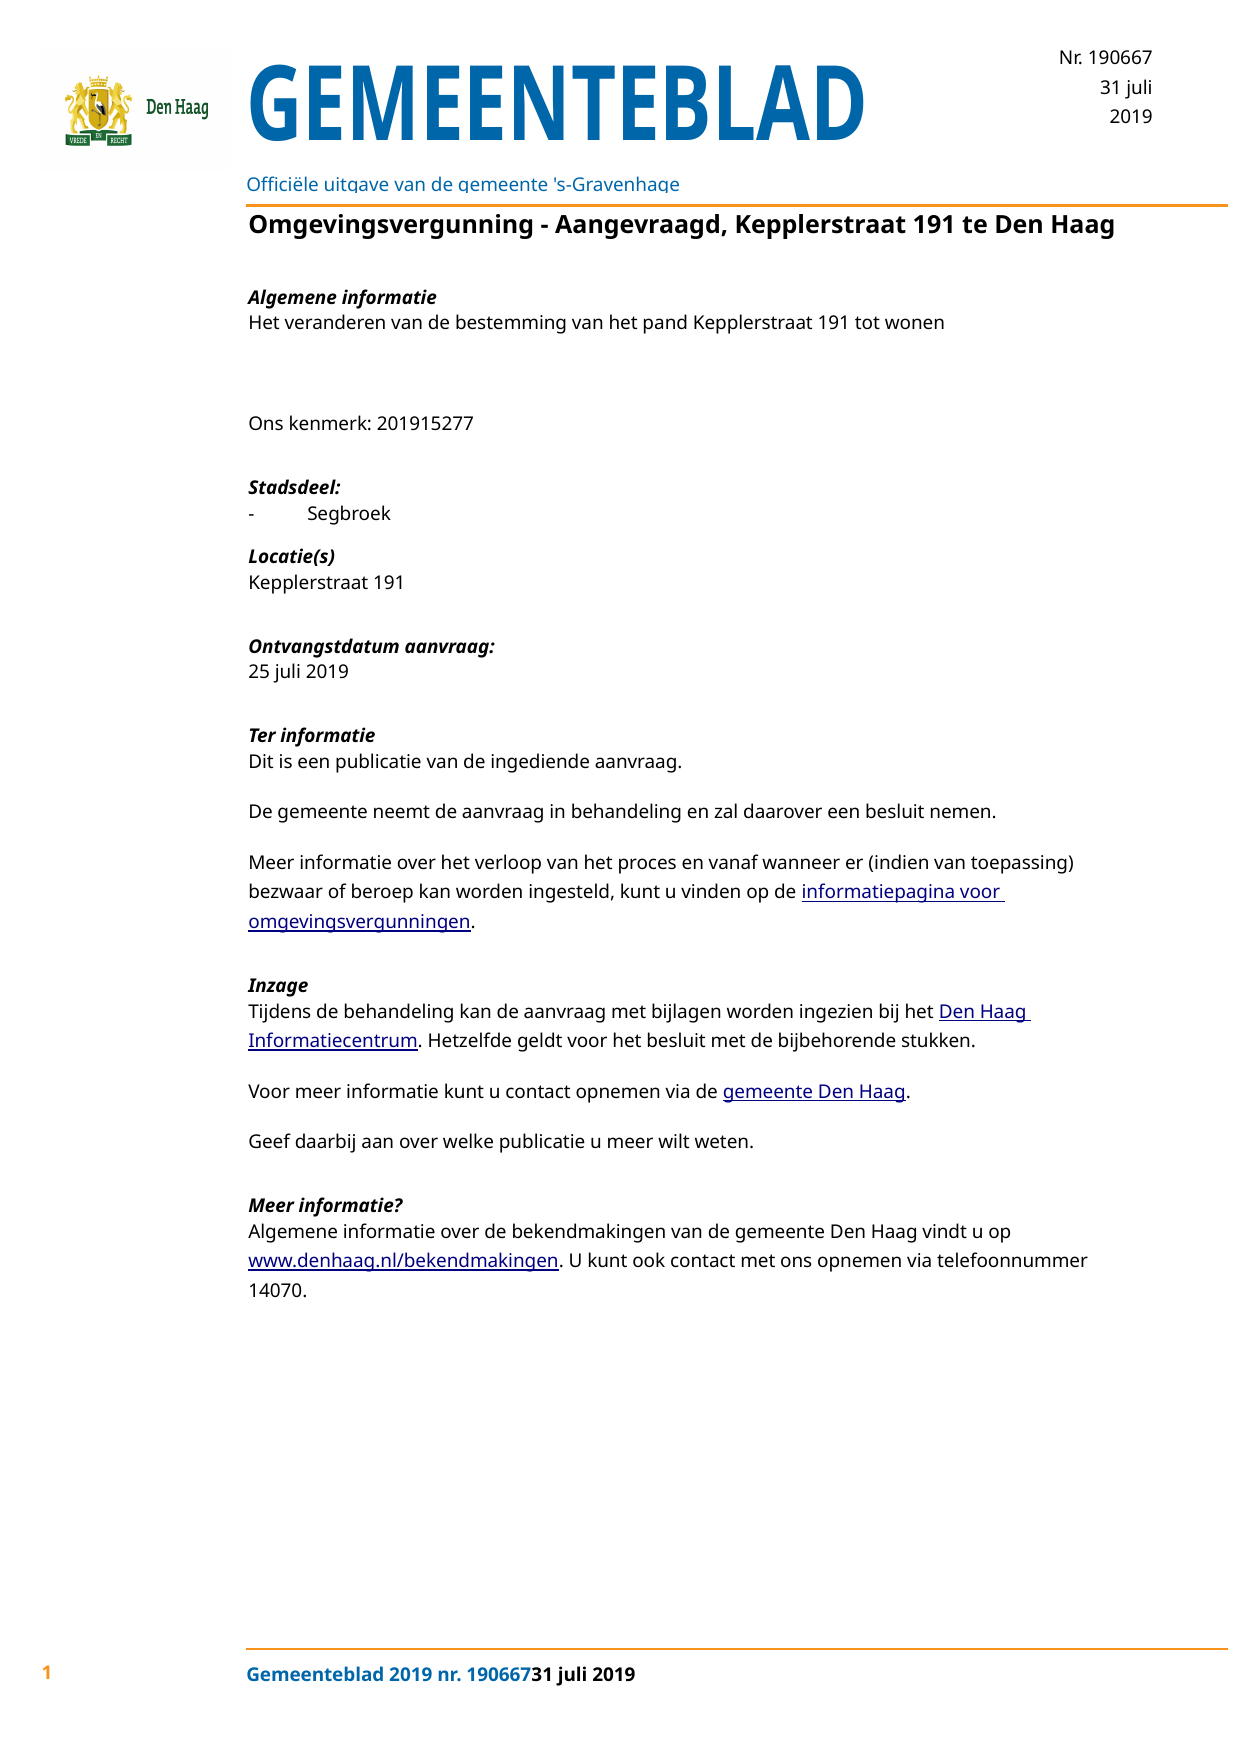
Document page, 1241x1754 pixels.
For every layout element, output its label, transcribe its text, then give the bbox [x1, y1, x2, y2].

text Algemene informatie [248, 284, 1152, 309]
text Geef daarbij aan over welke publicatie u meer wilt weten. [248, 1128, 1152, 1154]
text Ons kenmerk: 201915277 [248, 410, 1152, 436]
text Voor meer informatie kunt u contact opnemen via de gemeente Den Haag. [248, 1078, 1152, 1104]
text Tijdens de behandeling kan de aanvraag met bijlagen worden ingezien bij het Den Haag Informatiecentrum. Hetzelfde geldt voor het besluit met de bijbehorende stukken. [248, 998, 1152, 1053]
list Segbroek [248, 500, 1152, 526]
text Ontvangstdatum aanvraag: [248, 633, 1152, 659]
text Inzage [248, 972, 1152, 998]
text Locatie(s) [248, 543, 1152, 569]
text 25 juli 2019 [248, 659, 1152, 684]
text Meer informatie? [248, 1192, 1152, 1218]
text Dit is een publicatie van de ingediende aanvraag. [248, 748, 1152, 774]
text Ter informatie [248, 723, 1152, 748]
text Het veranderen van de bestemming van het pand Kepplerstraat 191 tot wonen [248, 309, 1152, 335]
text Algemene informatie over de bekendmakingen van de gemeente Den Haag vindt u op www.denhaag.nl/bekendmakingen. U kunt ook contact met ons opnemen via telefoonnummer 14070. [248, 1218, 1152, 1303]
text Stadsdeel: [248, 474, 1152, 500]
text De gemeente neemt de aanvraag in behandeling en zal daarover een besluit nemen. [248, 799, 1152, 824]
text Kepplerstraat 191 [248, 569, 1152, 595]
text Meer informatie over het verloop van het proces en vanaf wanneer er (indien van toepassing) bezwaar of beroep kan worden ingesteld, kunt u vinden op de informatiepagina voor omgevingsvergunningen. [248, 849, 1152, 934]
text Omgevingsvergunning - Aangevraagd, Kepplerstraat 191 te Den Haag [248, 207, 1152, 241]
picture [41, 47, 231, 172]
